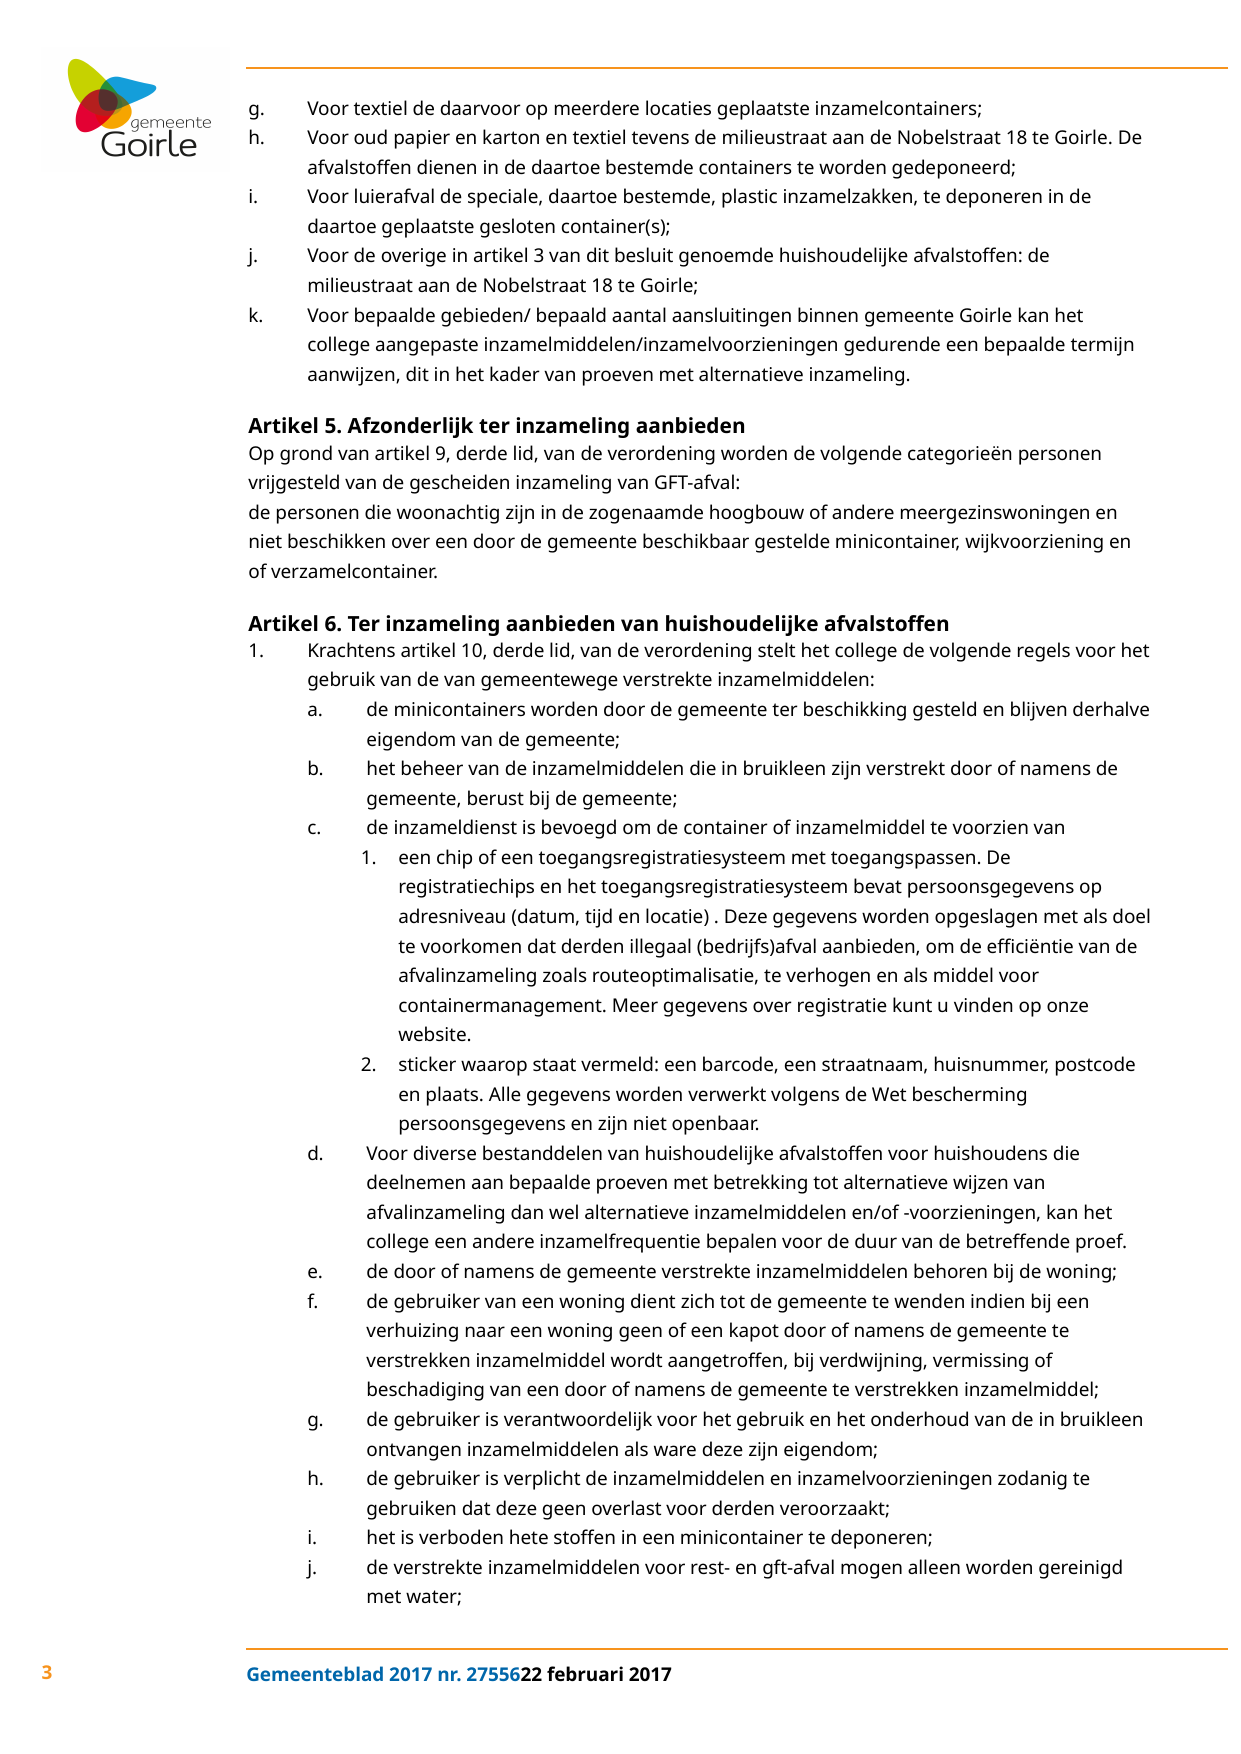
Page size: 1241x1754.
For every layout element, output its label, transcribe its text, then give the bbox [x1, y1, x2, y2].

list sticker waarop staat vermeld: een barcode, een straatnaam, huisnummer, postcode en plaats. Alle gegevens worden verwerkt volgens de Wet bescherming persoonsgegevens en zijn niet openbaar. [361, 1051, 1152, 1136]
text Op grond van artikel 9, derde lid, van de verordening worden de volgende categorieën personen vrijgesteld van de gescheiden inzameling van GFT-afval: [248, 440, 1152, 495]
list Voor de overige in artikel 3 van dit besluit genoemde huishoudelijke afvalstoffen: de milieustraat aan de Nobelstraat 18 te Goirle; [248, 243, 1152, 298]
list de gebruiker is verplicht de inzamelmiddelen en inzamelvoorzieningen zodanig te gebruiken dat deze geen overlast voor derden veroorzaakt; [307, 1465, 1152, 1521]
list Voor oud papier en karton en textiel tevens de milieustraat aan de Nobelstraat 18 te Goirle. De afvalstoffen dienen in de daartoe bestemde containers te worden gedeponeerd; [248, 124, 1152, 180]
list Voor luierafval de speciale, daartoe bestemde, plastic inzamelzakken, te deponeren in de daartoe geplaatste gesloten container(s); [248, 183, 1152, 239]
list Voor bepaalde gebieden/ bepaald aantal aansluitingen binnen gemeente Goirle kan het college aangepaste inzamelmiddelen/inzamelvoorzieningen gedurende een bepaalde termijn aanwijzen, dit in het kader van proeven met alternatieve inzameling. [248, 302, 1152, 387]
list de gebruiker is verantwoordelijk voor het gebruik en het onderhoud van de in bruikleen ontvangen inzamelmiddelen als ware deze zijn eigendom; [307, 1406, 1152, 1462]
list Voor diverse bestanddelen van huishoudelijke afvalstoffen voor huishoudens die deelnemen aan bepaalde proeven met betrekking tot alternatieve wijzen van afvalinzameling dan wel alternatieve inzamelmiddelen en/of -voorzieningen, kan het college een andere inzamelfrequentie bepalen voor de duur van de betreffende proef. [307, 1140, 1152, 1254]
text Artikel 5. Afzonderlijk ter inzameling aanbieden [248, 411, 1152, 440]
text Artikel 6. Ter inzameling aanbieden van huishoudelijke afvalstoffen [248, 609, 1152, 637]
list de verstrekte inzamelmiddelen voor rest- en gft-afval mogen alleen worden gereinigd met water; [307, 1554, 1152, 1609]
list de inzameldienst is bevoegd om de container of inzamelmiddel te voorzien van [307, 814, 1152, 840]
list de minicontainers worden door de gemeente ter beschikking gesteld en blijven derhalve eigendom van de gemeente; [307, 696, 1152, 752]
text de personen die woonachtig zijn in de zogenaamde hoogbouw of andere meergezinswoningen en niet beschikken over een door de gemeente beschikbaar gestelde minicontainer, wijkvoorziening en of verzamelcontainer. [248, 499, 1152, 584]
picture [41, 47, 231, 172]
list Voor textiel de daarvoor op meerdere locaties geplaatste inzamelcontainers; [248, 95, 1152, 121]
list de door of namens de gemeente verstrekte inzamelmiddelen behoren bij de woning; [307, 1258, 1152, 1284]
list de gebruiker van een woning dient zich tot de gemeente te wenden indien bij een verhuizing naar een woning geen of een kapot door of namens de gemeente te verstrekken inzamelmiddel wordt aangetroffen, bij verdwijning, vermissing of beschadiging van een door of namens de gemeente te verstrekken inzamelmiddel; [307, 1288, 1152, 1402]
list het beheer van de inzamelmiddelen die in bruikleen zijn verstrekt door of namens de gemeente, berust bij de gemeente; [307, 755, 1152, 811]
list een chip of een toegangsregistratiesysteem met toegangspassen. De registratiechips en het toegangsregistratiesysteem bevat persoonsgegevens op adresniveau (datum, tijd en locatie) . Deze gegevens worden opgeslagen met als doel te voorkomen dat derden illegaal (bedrijfs)afval aanbieden, om de efficiëntie van de afvalinzameling zoals routeoptimalisatie, te verhogen en als middel voor containermanagement. Meer gegevens over registratie kunt u vinden op onze website. [361, 844, 1152, 1047]
list Krachtens artikel 10, derde lid, van de verordening stelt het college de volgende regels voor het gebruik van de van gemeentewege verstrekte inzamelmiddelen: [248, 637, 1152, 692]
list het is verboden hete stoffen in een minicontainer te deponeren; [307, 1524, 1152, 1550]
